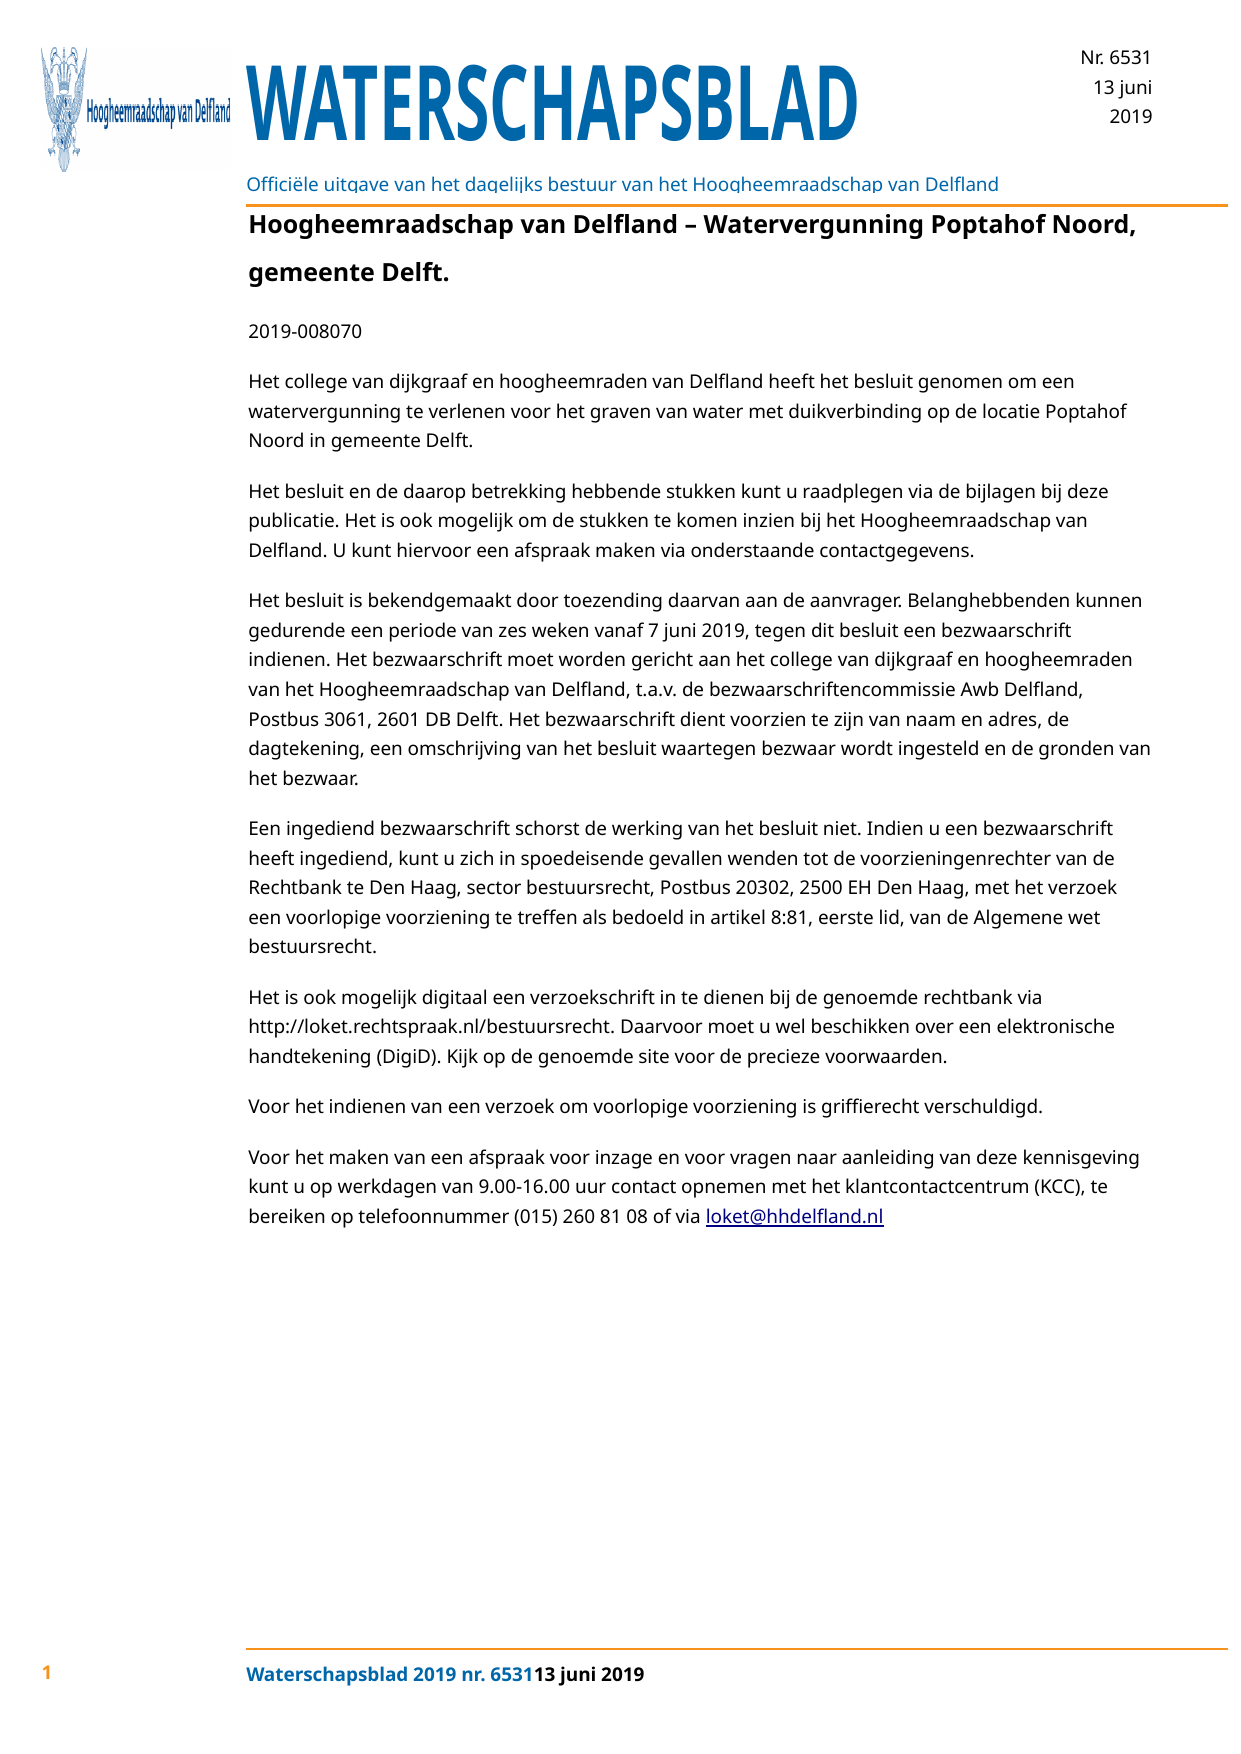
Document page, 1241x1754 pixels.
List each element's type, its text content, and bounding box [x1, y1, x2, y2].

text Het college van dijkgraaf en hoogheemraden van Delfland heeft het besluit genomen om een watervergunning te verlenen voor het graven van water met duikverbinding op de locatie Poptahof Noord in gemeente Delft. [248, 368, 1152, 453]
text Het besluit is bekendgemaakt door toezending daarvan aan de aanvrager. Belanghebbenden kunnen gedurende een periode van zes weken vanaf 7 juni 2019, tegen dit besluit een bezwaarschrift indienen. Het bezwaarschrift moet worden gericht aan het college van dijkgraaf en hoogheemraden van het Hoogheemraadschap van Delfland, t.a.v. de bezwaarschriftencommissie Awb Delfland, Postbus 3061, 2601 DB Delft. Het bezwaarschrift dient voorzien te zijn van naam en adres, de dagtekening, een omschrijving van het besluit waartegen bezwaar wordt ingesteld en de gronden van het bezwaar. [248, 587, 1152, 791]
text Het is ook mogelijk digitaal een verzoekschrift in te dienen bij de genoemde rechtbank via http://loket.rechtspraak.nl/bestuursrecht. Daarvoor moet u wel beschikken over een elektronische handtekening (DigiD). Kijk op de genoemde site voor de precieze voorwaarden. [248, 984, 1152, 1069]
text Voor het indienen van een verzoek om voorlopige voorziening is griffierecht verschuldigd. [248, 1094, 1152, 1119]
picture [41, 47, 231, 172]
text Hoogheemraadschap van Delfland – Watervergunning Poptahof Noord, gemeente Delft. [248, 207, 1152, 288]
text Een ingediend bezwaarschrift schorst de werking van het besluit niet. Indien u een bezwaarschrift heeft ingediend, kunt u zich in spoedeisende gevallen wenden tot de voorzieningenrechter van de Rechtbank te Den Haag, sector bestuursrecht, Postbus 20302, 2500 EH Den Haag, met het verzoek een voorlopige voorziening te treffen als bedoeld in artikel 8:81, eerste lid, van de Algemene wet bestuursrecht. [248, 815, 1152, 959]
text Voor het maken van een afspraak voor inzage en voor vragen naar aanleiding van deze kennisgeving kunt u op werkdagen van 9.00-16.00 uur contact opnemen met het klantcontactcentrum (KCC), te bereiken op telefoonnummer (015) 260 81 08 of via loket@hhdelfland.nl [248, 1144, 1152, 1229]
text Het besluit en de daarop betrekking hebbende stukken kunt u raadplegen via de bijlagen bij deze publicatie. Het is ook mogelijk om de stukken te komen inzien bij het Hoogheemraadschap van Delfland. U kunt hiervoor een afspraak maken via onderstaande contactgegevens. [248, 478, 1152, 563]
text 2019-008070 [248, 318, 1152, 344]
